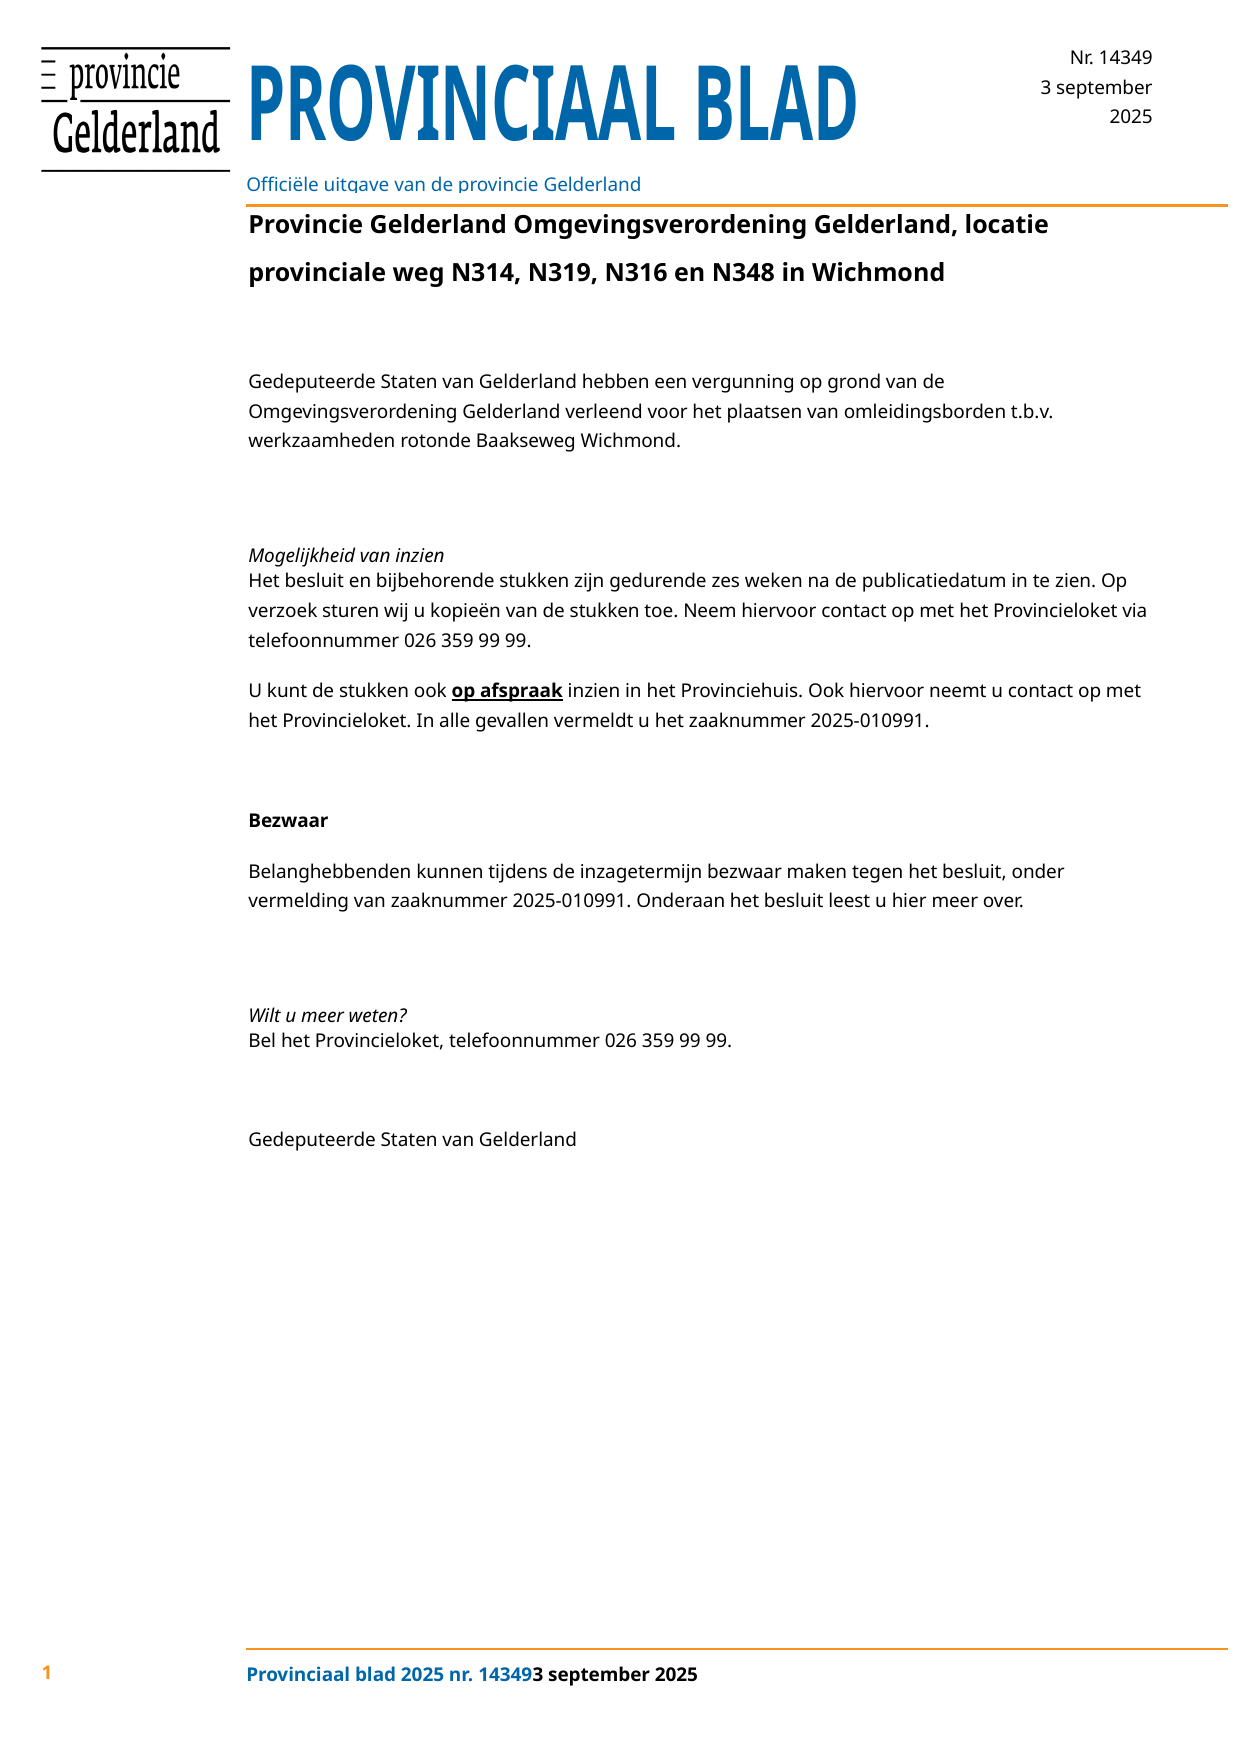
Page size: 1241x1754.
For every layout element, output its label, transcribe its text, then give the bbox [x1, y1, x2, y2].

picture [41, 47, 231, 172]
text Bezwaar [248, 808, 1152, 833]
text Gedeputeerde Staten van Gelderland [248, 1126, 1152, 1152]
text Provincie Gelderland Omgevingsverordening Gelderland, locatie provinciale weg N314, N319, N316 en N348 in Wichmond [248, 207, 1152, 288]
text Bel het Provincieloket, telefoonnummer 026 359 99 99. [248, 1028, 1152, 1053]
text U kunt de stukken ook op afspraak inzien in het Provinciehuis. Ook hiervoor neemt u contact op met het Provincieloket. In alle gevallen vermeldt u het zaaknummer 2025-010991. [248, 677, 1152, 732]
text Wilt u meer weten? [248, 1002, 1152, 1028]
text Mogelijkheid van inzien [248, 542, 1152, 568]
text Het besluit en bijbehorende stukken zijn gedurende zes weken na de publicatiedatum in te zien. Op verzoek sturen wij u kopieën van de stukken toe. Neem hiervoor contact op met het Provincieloket via telefoonnummer 026 359 99 99. [248, 568, 1152, 652]
text Gedeputeerde Staten van Gelderland hebben een vergunning op grond van de Omgevingsverordening Gelderland verleend voor het plaatsen van omleidingsborden t.b.v. werkzaamheden rotonde Baakseweg Wichmond. [248, 368, 1152, 453]
text Belanghebbenden kunnen tijdens de inzagetermijn bezwaar maken tegen het besluit, onder vermelding van zaaknummer 2025-010991. Onderaan het besluit leest u hier meer over. [248, 858, 1152, 913]
